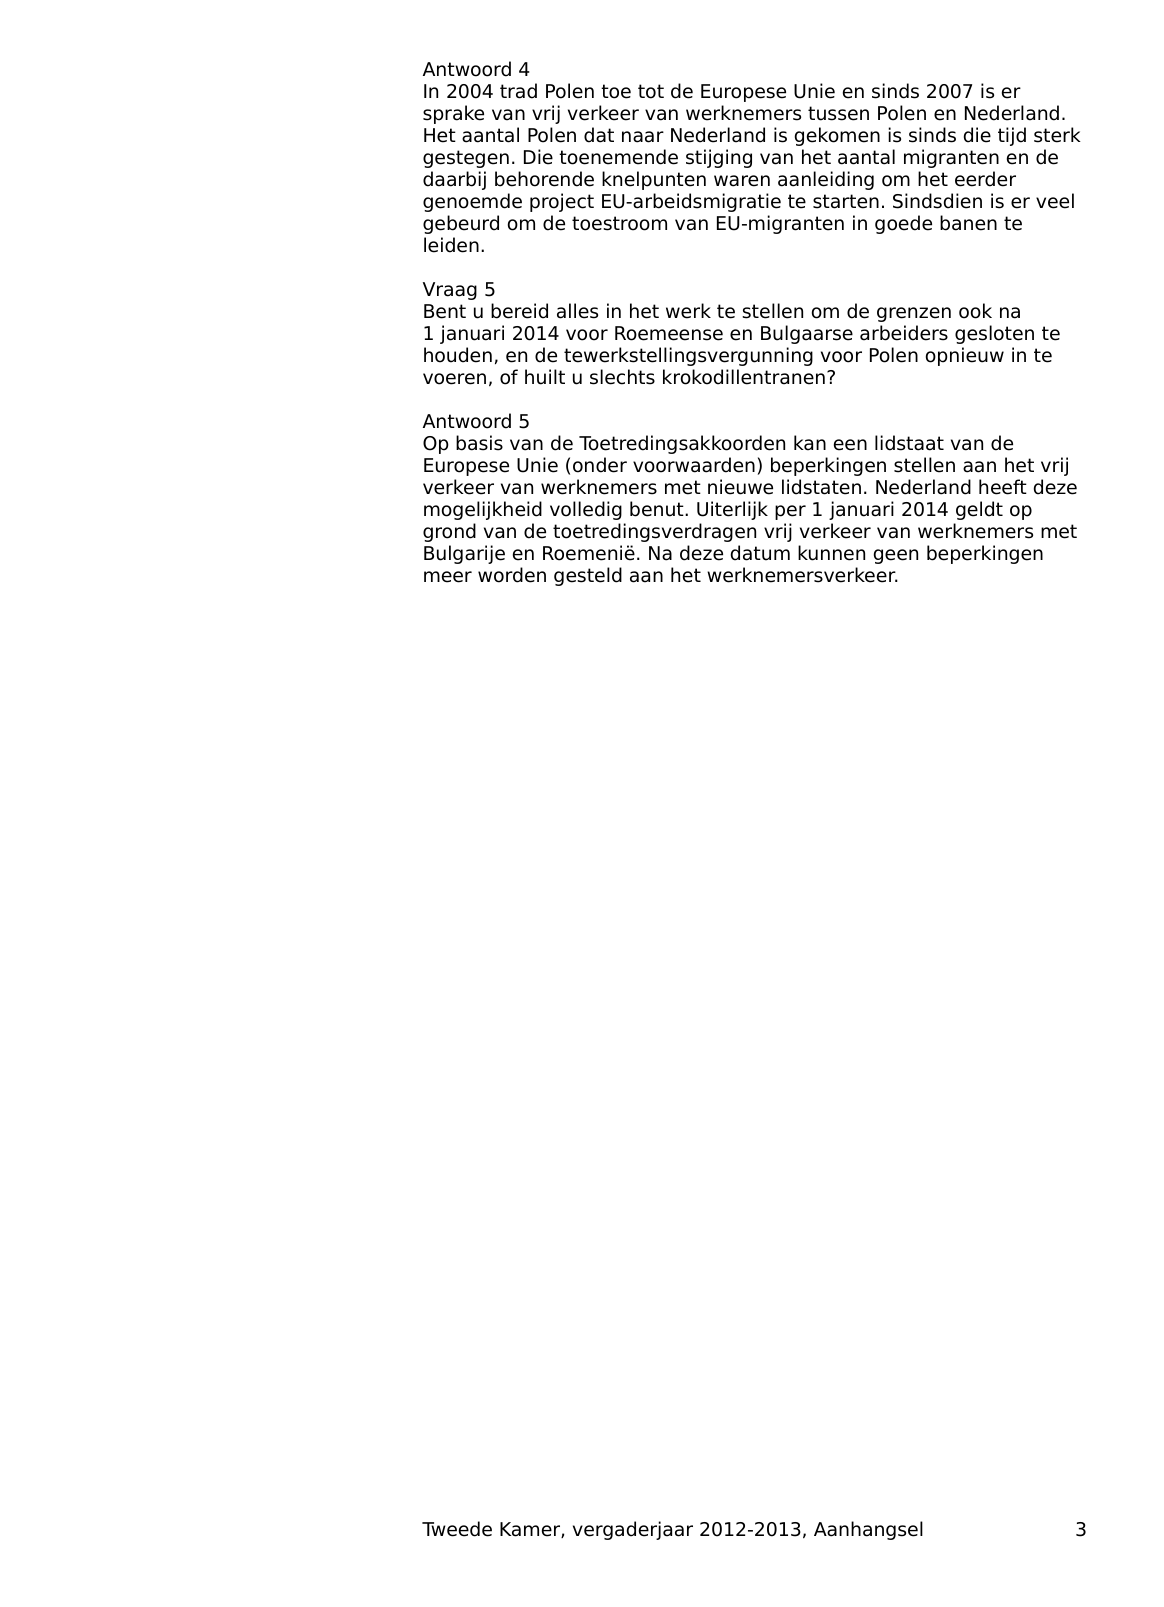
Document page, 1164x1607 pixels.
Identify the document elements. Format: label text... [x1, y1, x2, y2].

text Vraag 5 [422, 279, 1087, 301]
text Op basis van de Toetredingsakkoorden kan een lidstaat van de Europese Unie (onder voorwaarden) beperkingen stellen aan het vrij verkeer van werknemers met nieuwe lidstaten. Nederland heeft deze mogelijkheid volledig benut. Uiterlijk per 1 januari 2014 geldt op grond van de toetredingsverdragen vrij verkeer van werknemers met Bulgarije en Roemenië. Na deze datum kunnen geen beperkingen meer worden gesteld aan het werknemersverkeer. [422, 433, 1087, 587]
text In 2004 trad Polen toe tot de Europese Unie en sinds 2007 is er sprake van vrij verkeer van werknemers tussen Polen en Nederland. Het aantal Polen dat naar Nederland is gekomen is sinds die tijd sterk gestegen. Die toenemende stijging van het aantal migranten en de daarbij behorende knelpunten waren aanleiding om het eerder genoemde project EU-arbeidsmigratie te starten. Sindsdien is er veel gebeurd om de toestroom van EU-migranten in goede banen te leiden. [422, 81, 1087, 257]
text Bent u bereid alles in het werk te stellen om de grenzen ook na 1 januari 2014 voor Roemeense en Bulgaarse arbeiders gesloten te houden, en de tewerkstellingsvergunning voor Polen opnieuw in te voeren, of huilt u slechts krokodillentranen? [422, 301, 1087, 389]
text Antwoord 4 [422, 59, 1087, 81]
text Antwoord 5 [422, 411, 1087, 433]
